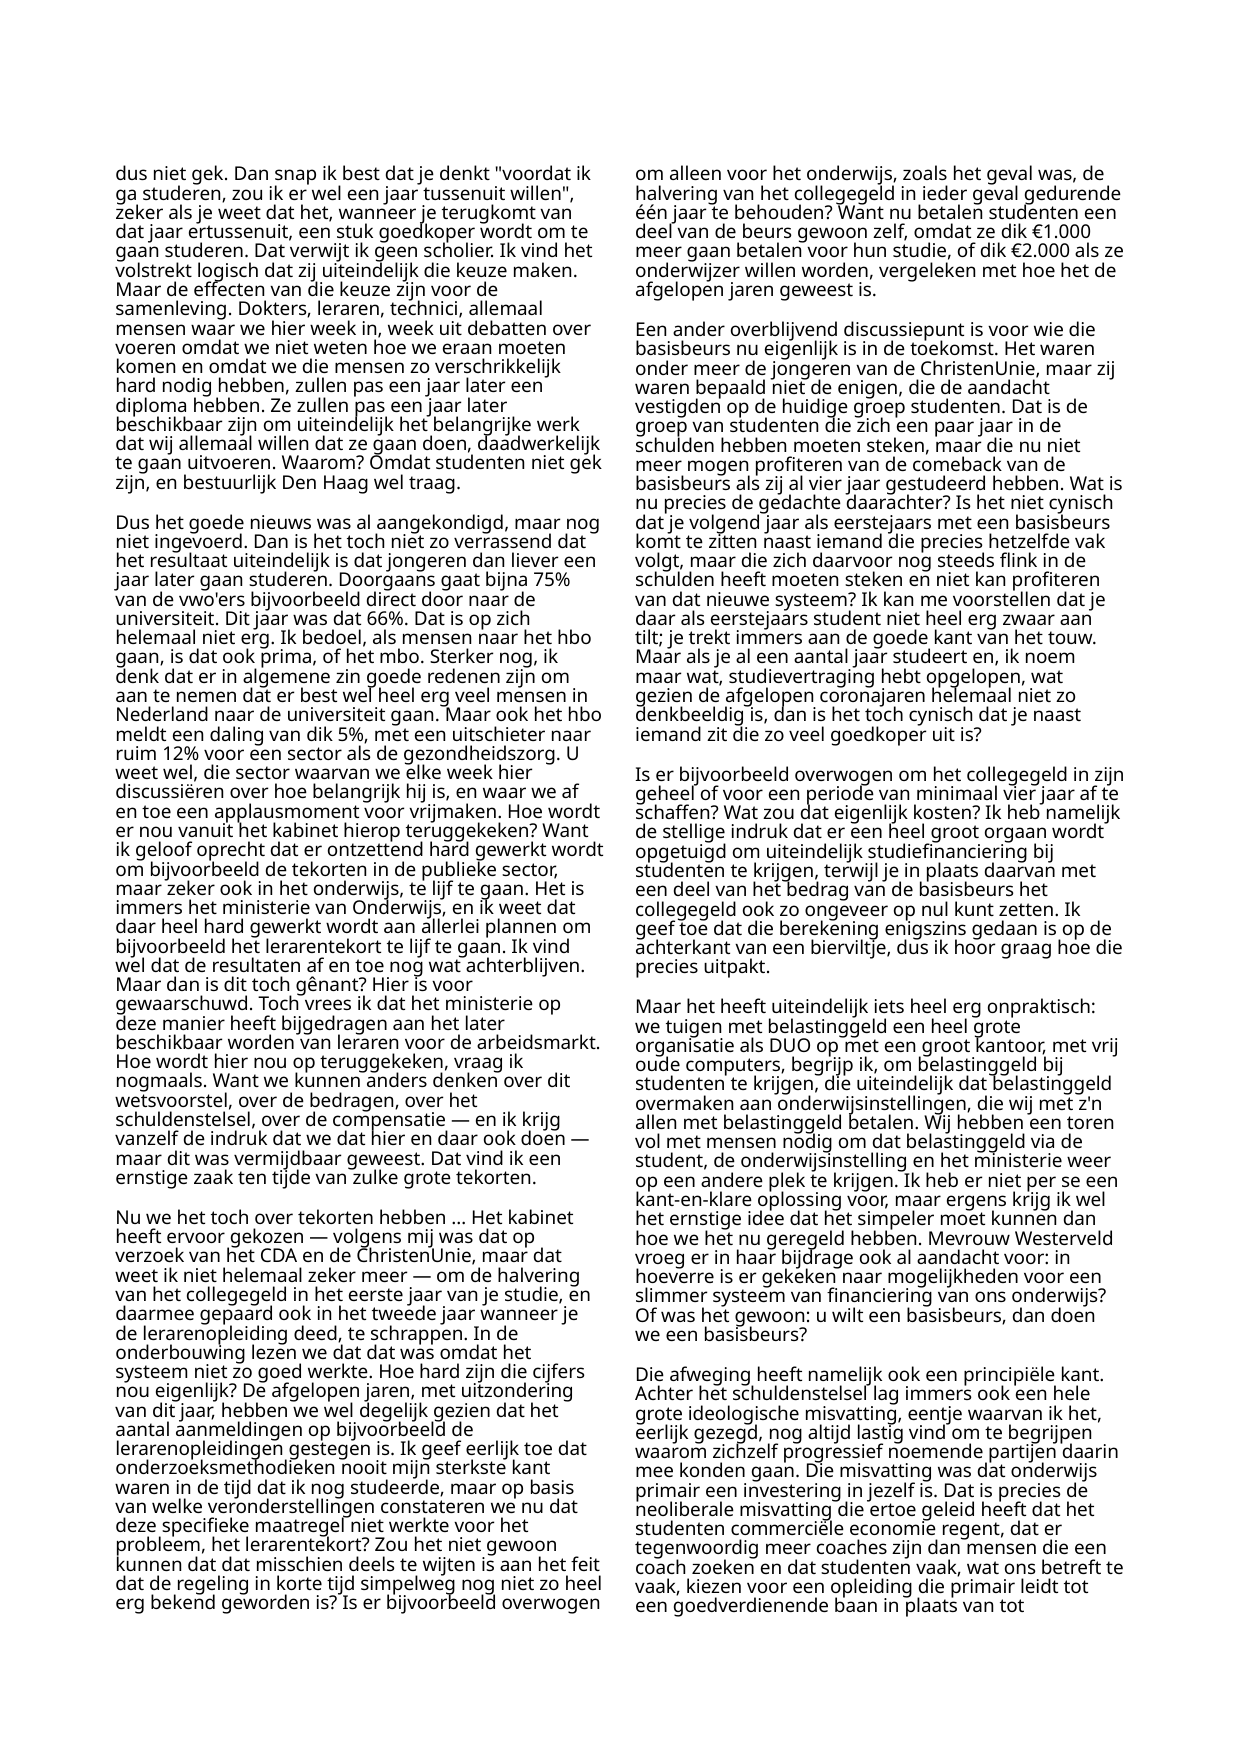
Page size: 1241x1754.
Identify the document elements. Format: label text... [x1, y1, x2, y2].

text Nu we het toch over tekorten hebben … Het kabinet heeft ervoor gekozen — volgens mij was dat op verzoek van het CDA en de ChristenUnie, maar dat weet ik niet helemaal zeker meer — om de halvering van het collegegeld in het eerste jaar van je studie, en daarmee gepaard ook in het tweede jaar wanneer je de lerarenopleiding deed, te schrappen. In de onderbouwing lezen we dat dat was omdat het systeem niet zo goed werkte. Hoe hard zijn die cijfers nou eigenlijk? De afgelopen jaren, met uitzondering van dit jaar, hebben we wel degelijk gezien dat het aantal aanmeldingen op bijvoorbeeld de lerarenopleidingen gestegen is. Ik geef eerlijk toe dat onderzoeksmethodieken nooit mijn sterkste kant waren in de tijd dat ik nog studeerde, maar op basis van welke veronderstellingen constateren we nu dat deze specifieke maatregel niet werkte voor het probleem, het lerarentekort? Zou het niet gewoon kunnen dat dat misschien deels te wijten is aan het feit dat de regeling in korte tijd simpelweg nog niet zo heel erg bekend geworden is? Is er bijvoorbeeld overwogen [115, 1209, 605, 1613]
text Maar het heeft uiteindelijk iets heel erg onpraktisch: we tuigen met belastinggeld een heel grote organisatie als DUO op met een groot kantoor, met vrij oude computers, begrijp ik, om belastinggeld bij studenten te krijgen, die uiteindelijk dat belastinggeld overmaken aan onderwijsinstellingen, die wij met z'n allen met belastinggeld betalen. Wij hebben een toren vol met mensen nodig om dat belastinggeld via de student, de onderwijsinstelling en het ministerie weer op een andere plek te krijgen. Ik heb er niet per se een kant-en-klare oplossing voor, maar ergens krijg ik wel het ernstige idee dat het simpeler moet kunnen dan hoe we het nu geregeld hebben. Mevrouw Westerveld vroeg er in haar bijdrage ook al aandacht voor: in hoeverre is er gekeken naar mogelijkheden voor een slimmer systeem van financiering van ons onderwijs? Of was het gewoon: u wilt een basisbeurs, dan doen we een basisbeurs? [635, 998, 1125, 1345]
text Die afweging heeft namelijk ook een principiële kant. Achter het schuldenstelsel lag immers ook een hele grote ideologische misvatting, eentje waarvan ik het, eerlijk gezegd, nog altijd lastig vind om te begrijpen waarom zichzelf progressief noemende partijen daarin mee konden gaan. Die misvatting was dat onderwijs primair een investering in jezelf is. Dat is precies de neoliberale misvatting die ertoe geleid heeft dat het studenten commerciële economie regent, dat er tegenwoordig meer coaches zijn dan mensen die een coach zoeken en dat studenten vaak, wat ons betreft te vaak, kiezen voor een opleiding die primair leidt tot een goedverdienende baan in plaats van tot [635, 1366, 1125, 1616]
text Dus het goede nieuws was al aangekondigd, maar nog niet ingevoerd. Dan is het toch niet zo verrassend dat het resultaat uiteindelijk is dat jongeren dan liever een jaar later gaan studeren. Doorgaans gaat bijna 75% van de vwo'ers bijvoorbeeld direct door naar de universiteit. Dit jaar was dat 66%. Dat is op zich helemaal niet erg. Ik bedoel, als mensen naar het hbo gaan, is dat ook prima, of het mbo. Sterker nog, ik denk dat er in algemene zin goede redenen zijn om aan te nemen dat er best wel heel erg veel mensen in Nederland naar de universiteit gaan. Maar ook het hbo meldt een daling van dik 5%, met een uitschieter naar ruim 12% voor een sector als de gezondheidszorg. U weet wel, die sector waarvan we elke week hier discussiëren over hoe belangrijk hij is, en waar we af en toe een applausmoment voor vrijmaken. Hoe wordt er nou vanuit het kabinet hierop teruggekeken? Want ik geloof oprecht dat er ontzettend hard gewerkt wordt om bijvoorbeeld de tekorten in de publieke sector, maar zeker ook in het onderwijs, te lijf te gaan. Het is immers het ministerie van Onderwijs, en ik weet dat daar heel hard gewerkt wordt aan allerlei plannen om bijvoorbeeld het lerarentekort te lijf te gaan. Ik vind wel dat de resultaten af en toe nog wat achterblijven. Maar dan is dit toch gênant? Hier is voor gewaarschuwd. Toch vrees ik dat het ministerie op deze manier heeft bijgedragen aan het later beschikbaar worden van leraren voor de arbeidsmarkt. Hoe wordt hier nou op teruggekeken, vraag ik nogmaals. Want we kunnen anders denken over dit wetsvoorstel, over de bedragen, over het schuldenstelsel, over de compensatie — en ik krijg vanzelf de indruk dat we dat hier en daar ook doen — maar dit was vermijdbaar geweest. Dat vind ik een ernstige zaak ten tijde van zulke grote tekorten. [115, 514, 605, 1188]
text Is er bijvoorbeeld overwogen om het collegegeld in zijn geheel of voor een periode van minimaal vier jaar af te schaffen? Wat zou dat eigenlijk kosten? Ik heb namelijk de stellige indruk dat er een heel groot orgaan wordt opgetuigd om uiteindelijk studiefinanciering bij studenten te krijgen, terwijl je in plaats daarvan met een deel van het bedrag van de basisbeurs het collegegeld ook zo ongeveer op nul kunt zetten. Ik geef toe dat die berekening enigszins gedaan is op de achterkant van een bierviltje, dus ik hoor graag hoe die precies uitpakt. [635, 766, 1125, 978]
text om alleen voor het onderwijs, zoals het geval was, de halvering van het collegegeld in ieder geval gedurende één jaar te behouden? Want nu betalen studenten een deel van de beurs gewoon zelf, omdat ze dik €1.000 meer gaan betalen voor hun studie, of dik €2.000 als ze onderwijzer willen worden, vergeleken met hoe het de afgelopen jaren geweest is. [635, 165, 1125, 300]
text dus niet gek. Dan snap ik best dat je denkt "voordat ik ga studeren, zou ik er wel een jaar tussenuit willen", zeker als je weet dat het, wanneer je terugkomt van dat jaar ertussenuit, een stuk goedkoper wordt om te gaan studeren. Dat verwijt ik geen scholier. Ik vind het volstrekt logisch dat zij uiteindelijk die keuze maken. Maar de effecten van die keuze zijn voor de samenleving. Dokters, leraren, technici, allemaal mensen waar we hier week in, week uit debatten over voeren omdat we niet weten hoe we eraan moeten komen en omdat we die mensen zo verschrikkelijk hard nodig hebben, zullen pas een jaar later een diploma hebben. Ze zullen pas een jaar later beschikbaar zijn om uiteindelijk het belangrijke werk dat wij allemaal willen dat ze gaan doen, daadwerkelijk te gaan uitvoeren. Waarom? Omdat studenten niet gek zijn, en bestuurlijk Den Haag wel traag. [115, 165, 605, 493]
text Een ander overblijvend discussiepunt is voor wie die basisbeurs nu eigenlijk is in de toekomst. Het waren onder meer de jongeren van de ChristenUnie, maar zij waren bepaald niet de enigen, die de aandacht vestigden op de huidige groep studenten. Dat is de groep van studenten die zich een paar jaar in de schulden hebben moeten steken, maar die nu niet meer mogen profiteren van de comeback van de basisbeurs als zij al vier jaar gestudeerd hebben. Wat is nu precies de gedachte daarachter? Is het niet cynisch dat je volgend jaar als eerstejaars met een basisbeurs komt te zitten naast iemand die precies hetzelfde vak volgt, maar die zich daarvoor nog steeds flink in de schulden heeft moeten steken en niet kan profiteren van dat nieuwe systeem? Ik kan me voorstellen dat je daar als eerstejaars student niet heel erg zwaar aan tilt; je trekt immers aan de goede kant van het touw. Maar als je al een aantal jaar studeert en, ik noem maar wat, studievertraging hebt opgelopen, wat gezien de afgelopen coronajaren helemaal niet zo denkbeeldig is, dan is het toch cynisch dat je naast iemand zit die zo veel goedkoper uit is? [635, 321, 1125, 745]
